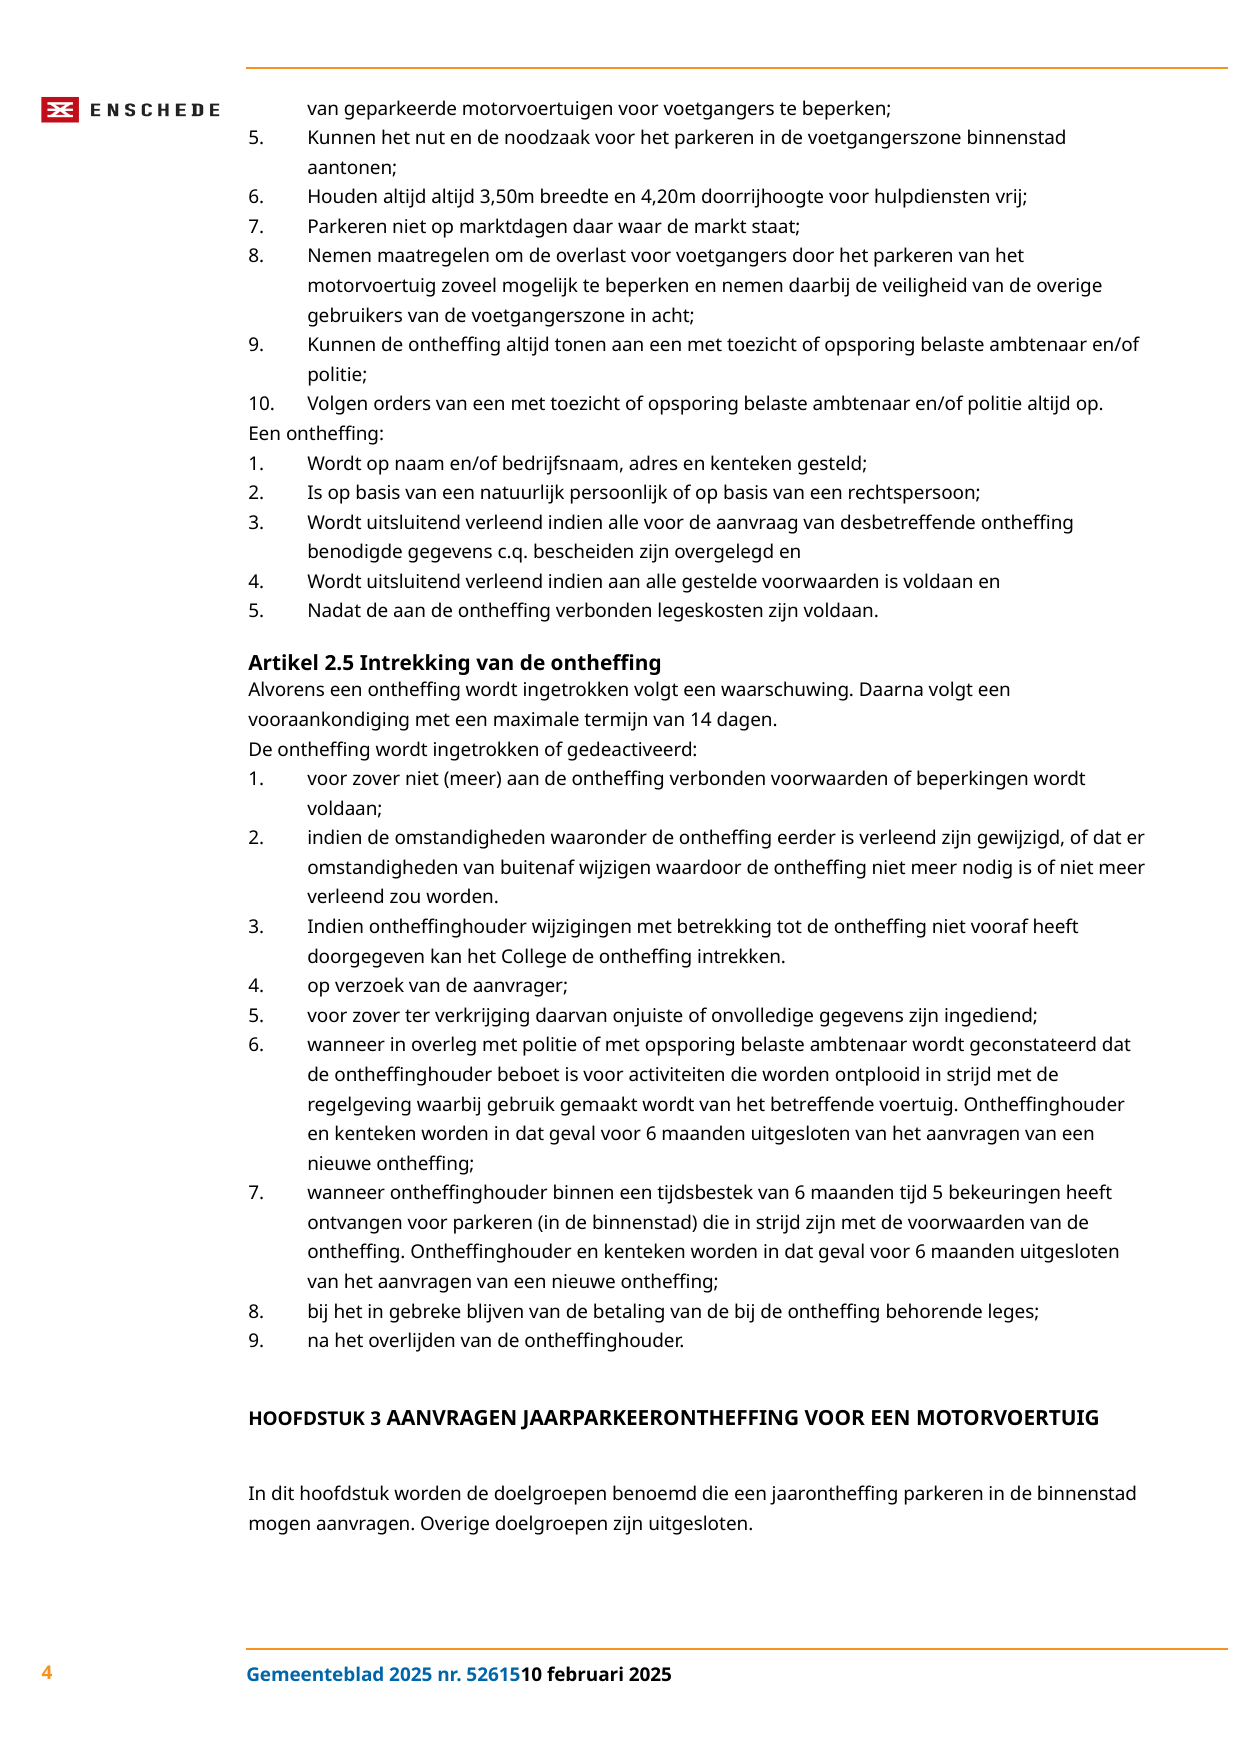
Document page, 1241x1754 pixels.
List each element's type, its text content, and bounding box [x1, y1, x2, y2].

list voor zover ter verkrijging daarvan onjuiste of onvolledige gegevens zijn ingediend; [248, 1002, 1152, 1028]
list wanneer in overleg met politie of met opsporing belaste ambtenaar wordt geconstateerd dat de ontheffinghouder beboet is voor activiteiten die worden ontplooid in strijd met de regelgeving waarbij gebruik gemaakt wordt van het betreffende voertuig. Ontheffinghouder en kenteken worden in dat geval voor 6 maanden uitgesloten van het aanvragen van een nieuwe ontheffing; [248, 1032, 1152, 1176]
list Kunnen de ontheffing altijd tonen aan een met toezicht of opsporing belaste ambtenaar en/of politie; [248, 331, 1152, 387]
text Een ontheffing: [248, 420, 1152, 446]
list bij het in gebreke blijven van de betaling van de bij de ontheffing behorende leges; [248, 1298, 1152, 1323]
list op verzoek van de aanvrager; [248, 972, 1152, 998]
list Nemen maatregelen om de overlast voor voetgangers door het parkeren van het motorvoertuig zoveel mogelijk te beperken en nemen daarbij de veiligheid van de overige gebruikers van de voetgangerszone in acht; [248, 243, 1152, 328]
list indien de omstandigheden waaronder de ontheffing eerder is verleend zijn gewijzigd, of dat er omstandigheden van buitenaf wijzigen waardoor de ontheffing niet meer nodig is of niet meer verleend zou worden. [248, 824, 1152, 909]
text De ontheffing wordt ingetrokken of gedeactiveerd: [248, 736, 1152, 761]
text Artikel 2.5 Intrekking van de ontheffing [248, 648, 1152, 677]
list Indien ontheffinghouder wijzigingen met betrekking tot de ontheffing niet vooraf heeft doorgegeven kan het College de ontheffing intrekken. [248, 913, 1152, 968]
text Alvorens een ontheffing wordt ingetrokken volgt een waarschuwing. Daarna volgt een vooraankondiging met een maximale termijn van 14 dagen. [248, 677, 1152, 732]
list Wordt uitsluitend verleend indien aan alle gestelde voorwaarden is voldaan en [248, 568, 1152, 594]
picture [41, 47, 231, 172]
list Nadat de aan de ontheffing verbonden legeskosten zijn voldaan. [248, 598, 1152, 623]
text HOOFDSTUK 3 AANVRAGEN JAARPARKEERONTHEFFING VOOR EEN MOTORVOERTUIG [248, 1403, 1152, 1431]
text In dit hoofdstuk worden de doelgroepen benoemd die een jaarontheffing parkeren in de binnenstad mogen aanvragen. Overige doelgroepen zijn uitgesloten. [248, 1480, 1152, 1536]
list Wordt op naam en/of bedrijfsnaam, adres en kenteken gesteld; [248, 450, 1152, 476]
list Is op basis van een natuurlijk persoonlijk of op basis van een rechtspersoon; [248, 479, 1152, 505]
list Volgen orders van een met toezicht of opsporing belaste ambtenaar en/of politie altijd op. [248, 391, 1152, 416]
list voor zover niet (meer) aan de ontheffing verbonden voorwaarden of beperkingen wordt voldaan; [248, 765, 1152, 821]
list Houden altijd altijd 3,50m breedte en 4,20m doorrijhoogte voor hulpdiensten vrij; [248, 183, 1152, 209]
list Kunnen het nut en de noodzaak voor het parkeren in de voetgangerszone binnenstad aantonen; [248, 124, 1152, 180]
list Wordt uitsluitend verleend indien alle voor de aanvraag van desbetreffende ontheffing benodigde gegevens c.q. bescheiden zijn overgelegd en [248, 509, 1152, 564]
list Parkeren niet op marktdagen daar waar de markt staat; [248, 213, 1152, 239]
list van geparkeerde motorvoertuigen voor voetgangers te beperken; [248, 95, 1152, 121]
list na het overlijden van de ontheffinghouder. [248, 1327, 1152, 1353]
list wanneer ontheffinghouder binnen een tijdsbestek van 6 maanden tijd 5 bekeuringen heeft ontvangen voor parkeren (in de binnenstad) die in strijd zijn met de voorwaarden van de ontheffing. Ontheffinghouder en kenteken worden in dat geval voor 6 maanden uitgesloten van het aanvragen van een nieuwe ontheffing; [248, 1179, 1152, 1294]
